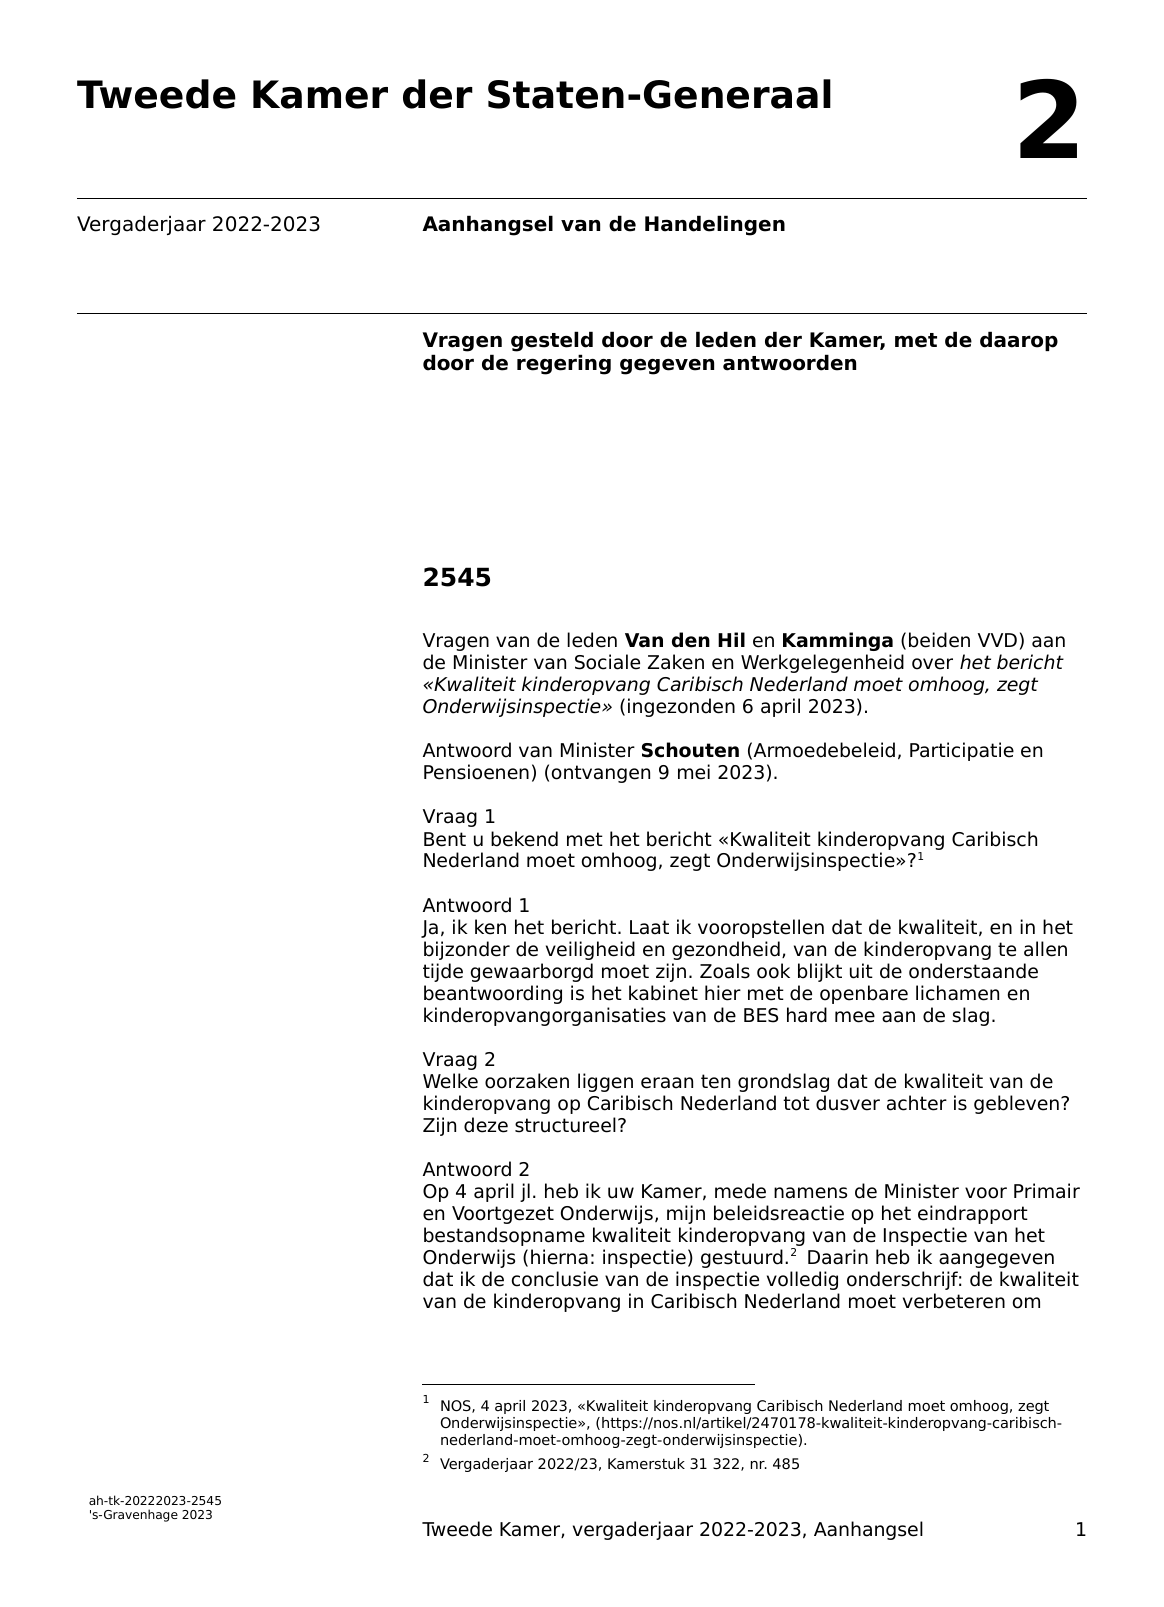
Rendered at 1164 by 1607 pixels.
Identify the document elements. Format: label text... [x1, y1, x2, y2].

text NOS, 4 april 2023, «Kwaliteit kinderopvang Caribisch Nederland moet omhoog, zegt Onderwijsinspectie», (https://nos.nl/artikel/2470178-kwaliteit-kinderopvang-caribisch-nederland-moet-omhoog-zegt-onderwijsinspectie). [422, 1393, 1087, 1449]
text Antwoord 1 [422, 894, 1087, 917]
table_header 2 [886, 59, 1087, 198]
text Vragen van de leden Van den Hil en Kamminga (beiden VVD) aan de Minister van Sociale Zaken en Werkgelegenheid over het bericht «Kwaliteit kinderopvang Caribisch Nederland moet omhoog, zegt Onderwijsinspectie» (ingezonden 6 april 2023). [422, 630, 1087, 718]
text Vraag 2 [422, 1049, 1087, 1071]
table_cell Vergaderjaar 2022-2023 [77, 199, 422, 313]
text 's-Gravenhage 2023 [88, 1508, 323, 1522]
text Op 4 april jl. heb ik uw Kamer, mede namens de Minister voor Primair en Voortgezet Onderwijs, mijn beleidsreactie op het eindrapport bestandsopname kwaliteit kinderopvang van de Inspectie van het Onderwijs (hierna: inspectie) gestuurd. Daarin heb ik aangegeven dat ik de conclusie van de inspectie volledig onderschrijf: de kwaliteit van de kinderopvang in Caribisch Nederland moet verbeteren om [422, 1181, 1087, 1313]
text Vergaderjaar 2022/23, Kamerstuk 31 322, nr. 485 [422, 1452, 1087, 1474]
table_cell [77, 314, 422, 375]
text ah-tk-20222023-2545 [88, 1494, 323, 1508]
text Antwoord van Minister Schouten (Armoedebeleid, Participatie en Pensioenen) (ontvangen 9 mei 2023). [422, 740, 1087, 784]
text Bent u bekend met het bericht «Kwaliteit kinderopvang Caribisch Nederland moet omhoog, zegt Onderwijsinspectie»? [422, 828, 1087, 872]
text Welke oorzaken liggen eraan ten grondslag dat de kwaliteit van de kinderopvang op Caribisch Nederland tot dusver achter is gebleven? Zijn deze structureel? [422, 1071, 1087, 1137]
table_cell Vragen gesteld door de leden der Kamer, met de daarop door de regering gegeven antwoorden [422, 314, 1087, 375]
text Ja, ik ken het bericht. Laat ik vooropstellen dat de kwaliteit, en in het bijzonder de veiligheid en gezondheid, van de kinderopvang te allen tijde gewaarborgd moet zijn. Zoals ook blijkt uit de onderstaande beantwoording is het kabinet hier met de openbare lichamen en kinderopvangorganisaties van de BES hard mee aan de slag. [422, 917, 1087, 1026]
text 2545 [422, 563, 1087, 592]
table_header Tweede Kamer der Staten-Generaal [77, 59, 886, 198]
text Vraag 1 [422, 806, 1087, 828]
text Antwoord 2 [422, 1159, 1087, 1181]
table_cell Aanhangsel van de Handelingen [422, 199, 1087, 313]
